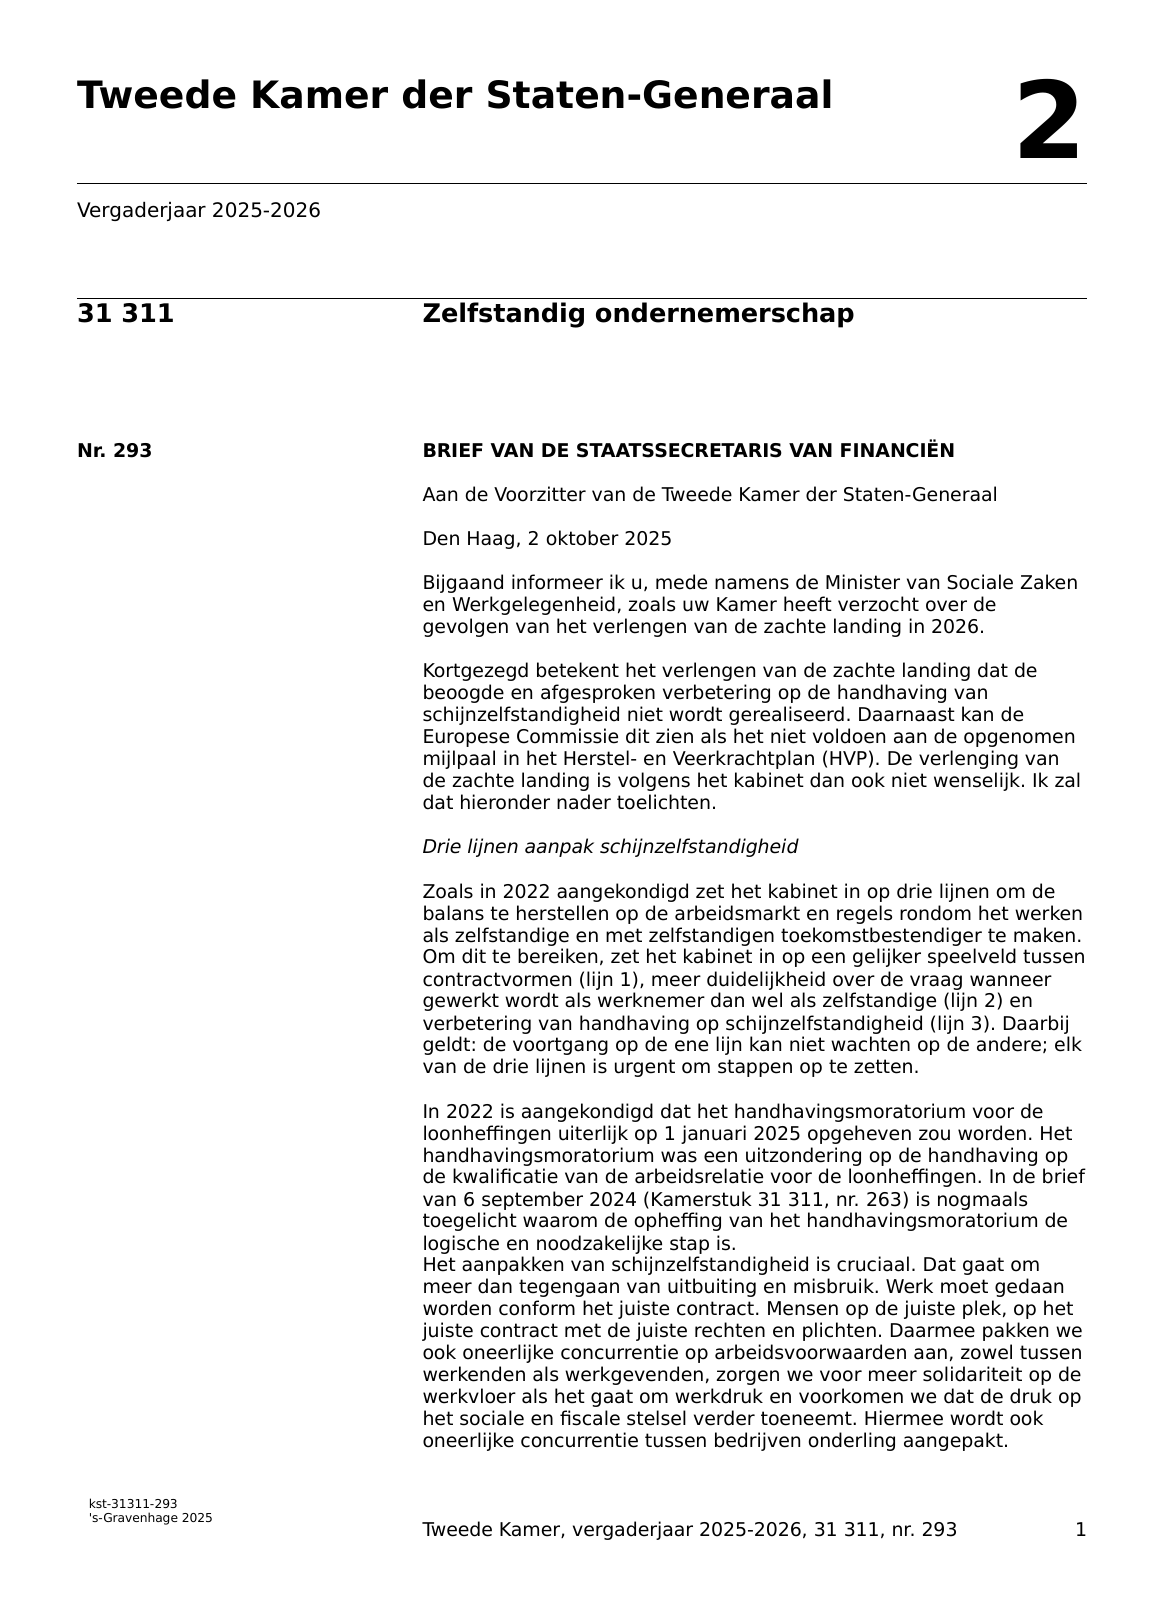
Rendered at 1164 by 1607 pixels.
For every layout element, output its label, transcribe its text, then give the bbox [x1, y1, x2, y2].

table_cell Vergaderjaar 2025-2026 [77, 184, 1087, 298]
table_header 2 [886, 59, 1087, 183]
text kst-31311-293 [88, 1497, 323, 1511]
subtitle Nr. 293 BRIEF VAN DE STAATSSECRETARIS VAN FINANCIËN [77, 440, 1087, 462]
text Den Haag, 2 oktober 2025 [422, 528, 1087, 550]
text In 2022 is aangekondigd dat het handhavingsmoratorium voor de loonheffingen uiterlijk op 1 januari 2025 opgeheven zou worden. Het handhavingsmoratorium was een uitzondering op de handhaving op de kwalificatie van de arbeidsrelatie voor de loonheffingen. In de brief van 6 september 2024 (Kamerstuk 31 311, nr. 263) is nogmaals toegelicht waarom de opheffing van het handhavingsmoratorium de logische en noodzakelijke stap is. [422, 1101, 1087, 1254]
subtitle 31 311 Zelfstandig ondernemerschap [77, 299, 1087, 329]
text Het aanpakken van schijnzelfstandigheid is cruciaal. Dat gaat om meer dan tegengaan van uitbuiting en misbruik. Werk moet gedaan worden conform het juiste contract. Mensen op de juiste plek, op het juiste contract met de juiste rechten en plichten. Daarmee pakken we ook oneerlijke concurrentie op arbeidsvoorwaarden aan, zowel tussen werkenden als werkgevenden, zorgen we voor meer solidariteit op de werkvloer als het gaat om werkdruk en voorkomen we dat de druk op het sociale en fiscale stelsel verder toeneemt. Hiermee wordt ook oneerlijke concurrentie tussen bedrijven onderling aangepakt. [422, 1254, 1087, 1452]
subtitle Drie lijnen aanpak schijnzelfstandigheid [422, 836, 1087, 858]
table_header Tweede Kamer der Staten-Generaal [77, 59, 886, 183]
text Aan de Voorzitter van de Tweede Kamer der Staten-Generaal [422, 484, 1087, 506]
text Kortgezegd betekent het verlengen van de zachte landing dat de beoogde en afgesproken verbetering op de handhaving van schijnzelfstandigheid niet wordt gerealiseerd. Daarnaast kan de Europese Commissie dit zien als het niet voldoen aan de opgenomen mijlpaal in het Herstel- en Veerkrachtplan (HVP). De verlenging van de zachte landing is volgens het kabinet dan ook niet wenselijk. Ik zal dat hieronder nader toelichten. [422, 660, 1087, 814]
text Bijgaand informeer ik u, mede namens de Minister van Sociale Zaken en Werkgelegenheid, zoals uw Kamer heeft verzocht over de gevolgen van het verlengen van de zachte landing in 2026. [422, 572, 1087, 638]
text 's-Gravenhage 2025 [88, 1511, 323, 1525]
text Zoals in 2022 aangekondigd zet het kabinet in op drie lijnen om de balans te herstellen op de arbeidsmarkt en regels rondom het werken als zelfstandige en met zelfstandigen toekomstbestendiger te maken. Om dit te bereiken, zet het kabinet in op een gelijker speelveld tussen contractvormen (lijn 1), meer duidelijkheid over de vraag wanneer gewerkt wordt als werknemer dan wel als zelfstandige (lijn 2) en verbetering van handhaving op schijnzelfstandigheid (lijn 3). Daarbij geldt: de voortgang op de ene lijn kan niet wachten op de andere; elk van de drie lijnen is urgent om stappen op te zetten. [422, 881, 1087, 1078]
